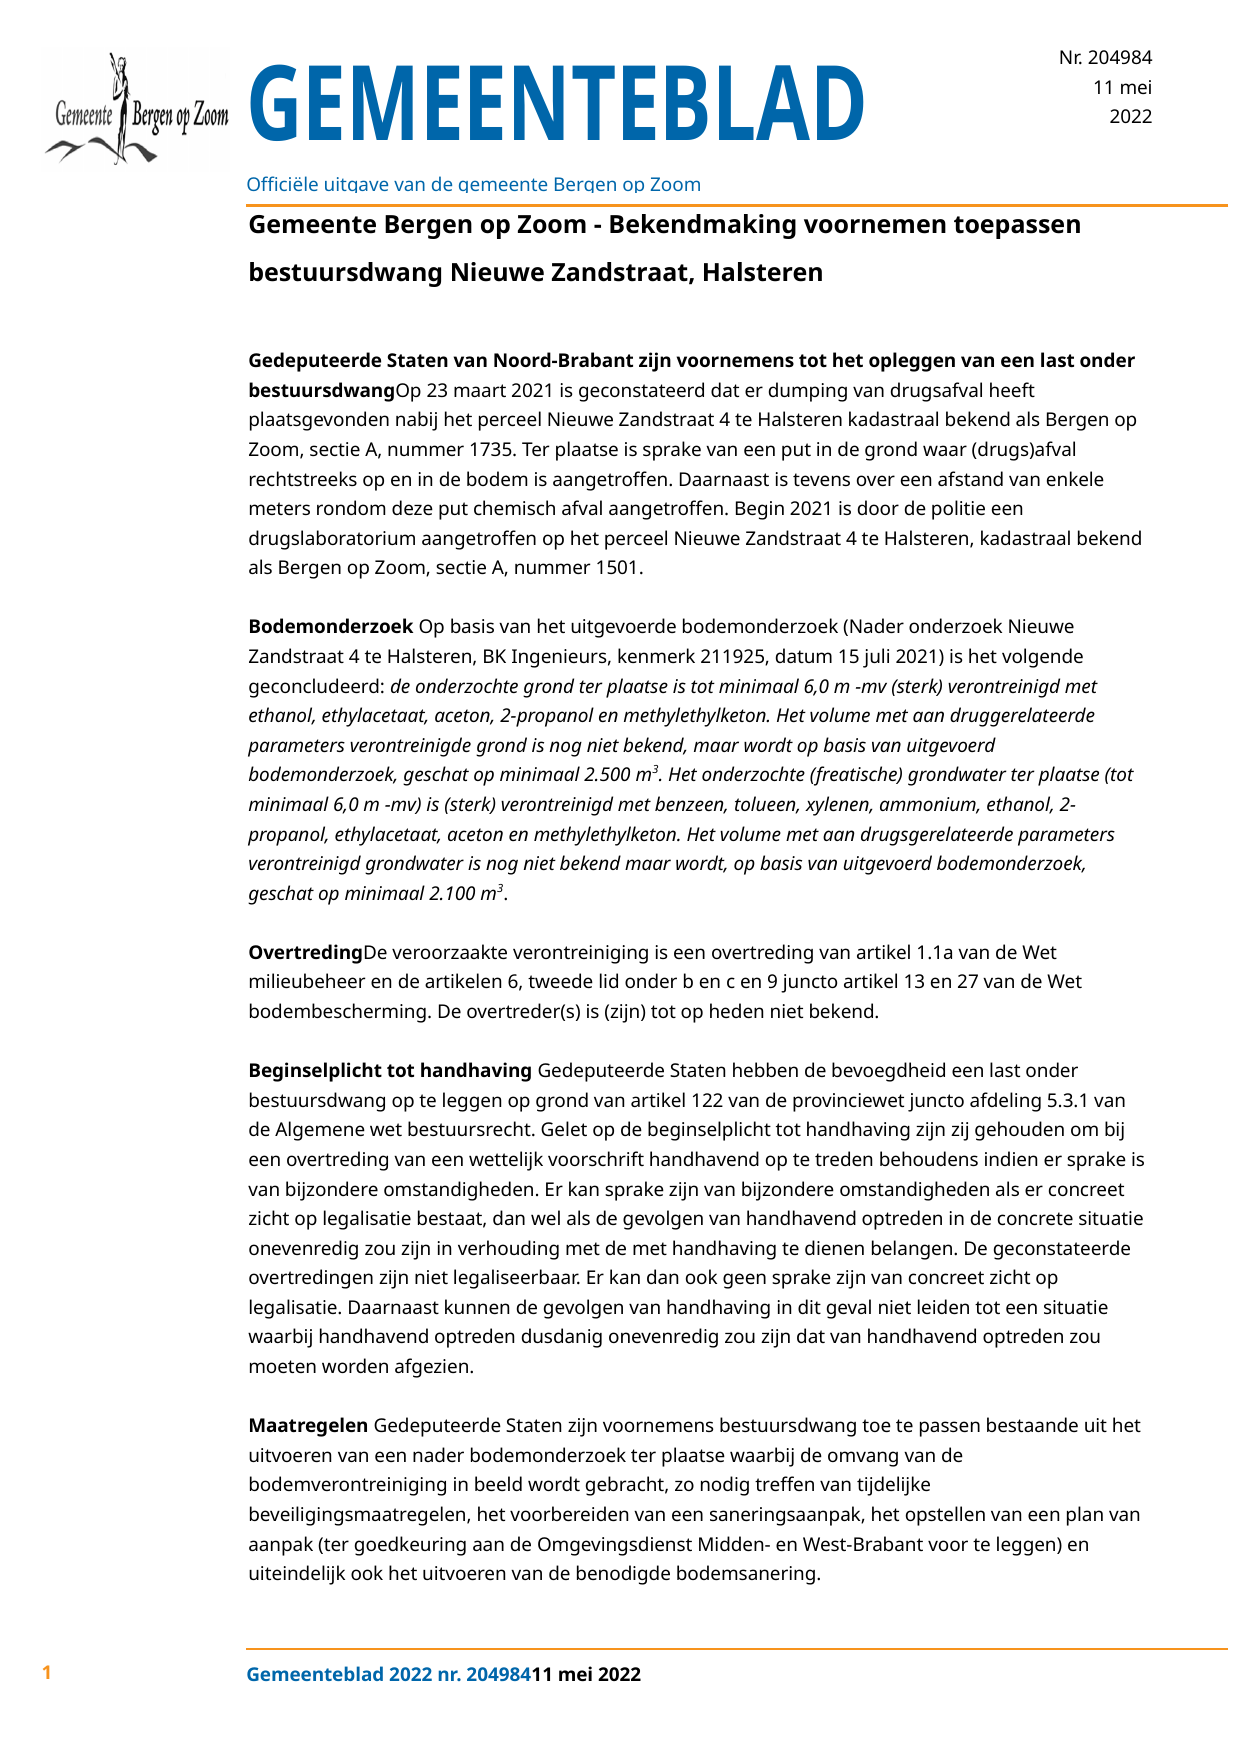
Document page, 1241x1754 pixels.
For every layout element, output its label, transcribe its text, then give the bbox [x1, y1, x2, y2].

text Bodemonderzoek Op basis van het uitgevoerde bodemonderzoek (Nader onderzoek Nieuwe Zandstraat 4 te Halsteren, BK Ingenieurs, kenmerk 211925, datum 15 juli 2021) is het volgende geconcludeerd: de onderzochte grond ter plaatse is tot minimaal 6,0 m -mv (sterk) verontreinigd met ethanol, ethylacetaat, aceton, 2-propanol en methylethylketon. Het volume met aan druggerelateerde parameters verontreinigde grond is nog niet bekend, maar wordt op basis van uitgevoerd bodemonderzoek, geschat op minimaal 2.500 m3. Het onderzochte (freatische) grondwater ter plaatse (tot minimaal 6,0 m -mv) is (sterk) verontreinigd met benzeen, tolueen, xylenen, ammonium, ethanol, 2-propanol, ethylacetaat, aceton en methylethylketon. Het volume met aan drugsgerelateerde parameters verontreinigd grondwater is nog niet bekend maar wordt, op basis van uitgevoerd bodemonderzoek, geschat op minimaal 2.100 m3. [248, 614, 1152, 906]
text Gemeente Bergen op Zoom - Bekendmaking voornemen toepassen bestuursdwang Nieuwe Zandstraat, Halsteren [248, 207, 1152, 288]
text Maatregelen Gedeputeerde Staten zijn voornemens bestuursdwang toe te passen bestaande uit het uitvoeren van een nader bodemonderzoek ter plaatse waarbij de omvang van de bodemverontreiniging in beeld wordt gebracht, zo nodig treffen van tijdelijke beveiligingsmaatregelen, het voorbereiden van een saneringsaanpak, het opstellen van een plan van aanpak (ter goedkeuring aan de Omgevingsdienst Midden- en West-Brabant voor te leggen) en uiteindelijk ook het uitvoeren van de benodigde bodemsanering. [248, 1412, 1152, 1586]
picture [41, 47, 231, 172]
text Gedeputeerde Staten van Noord-Brabant zijn voornemens tot het opleggen van een last onder bestuursdwangOp 23 maart 2021 is geconstateerd dat er dumping van drugsafval heeft plaatsgevonden nabij het perceel Nieuwe Zandstraat 4 te Halsteren kadastraal bekend als Bergen op Zoom, sectie A, nummer 1735. Ter plaatse is sprake van een put in de grond waar (drugs)afval rechtstreeks op en in de bodem is aangetroffen. Daarnaast is tevens over een afstand van enkele meters rondom deze put chemisch afval aangetroffen. Begin 2021 is door de politie een drugslaboratorium aangetroffen op het perceel Nieuwe Zandstraat 4 te Halsteren, kadastraal bekend als Bergen op Zoom, sectie A, nummer 1501. [248, 347, 1152, 580]
text OvertredingDe veroorzaakte verontreiniging is een overtreding van artikel 1.1a van de Wet milieubeheer en de artikelen 6, tweede lid onder b en c en 9 juncto artikel 13 en 27 van de Wet bodembescherming. De overtreder(s) is (zijn) tot op heden niet bekend. [248, 939, 1152, 1024]
text Beginselplicht tot handhaving Gedeputeerde Staten hebben de bevoegdheid een last onder bestuursdwang op te leggen op grond van artikel 122 van de provinciewet juncto afdeling 5.3.1 van de Algemene wet bestuursrecht. Gelet op de beginselplicht tot handhaving zijn zij gehouden om bij een overtreding van een wettelijk voorschrift handhavend op te treden behoudens indien er sprake is van bijzondere omstandigheden. Er kan sprake zijn van bijzondere omstandigheden als er concreet zicht op legalisatie bestaat, dan wel als de gevolgen van handhavend optreden in de concrete situatie onevenredig zou zijn in verhouding met de met handhaving te dienen belangen. De geconstateerde overtredingen zijn niet legaliseerbaar. Er kan dan ook geen sprake zijn van concreet zicht op legalisatie. Daarnaast kunnen de gevolgen van handhaving in dit geval niet leiden tot een situatie waarbij handhavend optreden dusdanig onevenredig zou zijn dat van handhavend optreden zou moeten worden afgezien. [248, 1057, 1152, 1379]
